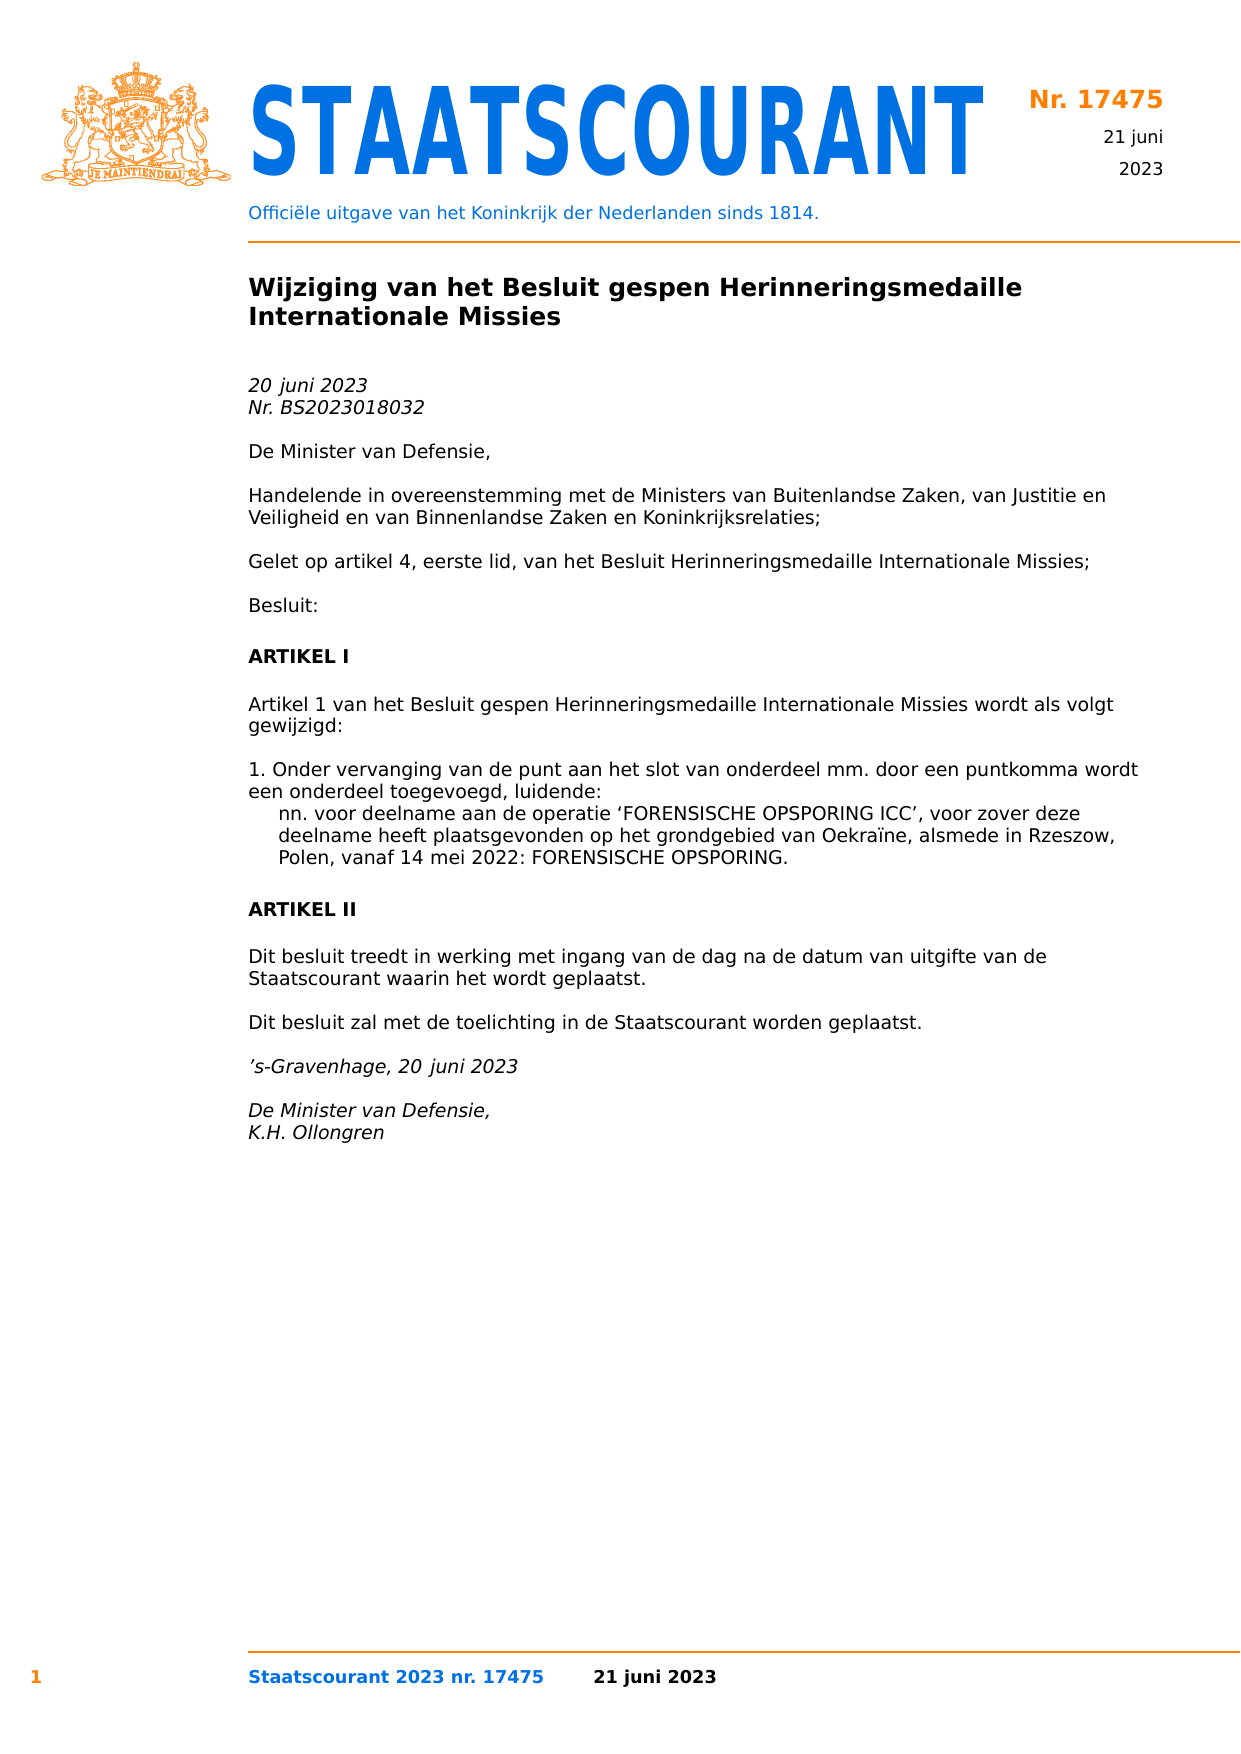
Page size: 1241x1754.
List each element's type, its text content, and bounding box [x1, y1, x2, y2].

table_header Nr. 17475 [998, 62, 1240, 121]
text Dit besluit treedt in werking met ingang van de dag na de datum van uitgifte van de Staatscourant waarin het wordt geplaatst. [248, 946, 1163, 990]
text Gelet op artikel 4, eerste lid, van het Besluit Herinneringsmedaille Internationale Missies; [248, 551, 1163, 573]
text Nr. BS2023018032 [248, 397, 1163, 419]
table_cell 21 juni [998, 121, 1240, 153]
text 20 juni 2023 [248, 375, 1163, 397]
text Dit besluit zal met de toelichting in de Staatscourant worden geplaatst. [248, 1012, 1163, 1034]
table_header STAATSCOURANT [248, 62, 998, 203]
text De Minister van Defensie, K.H. Ollongren [248, 1100, 1163, 1144]
subtitle ARTIKEL I [248, 646, 1163, 668]
text nn. voor deelname aan de operatie ‘FORENSISCHE OPSPORING ICC’, voor zover deze deelname heeft plaatsgevonden op het grondgebied van Oekraïne, alsmede in Rzeszow, Polen, vanaf 14 mei 2022: FORENSISCHE OPSPORING. [278, 803, 1163, 869]
subtitle ARTIKEL II [248, 899, 1163, 921]
table_cell Officiële uitgave van het Koninkrijk der Nederlanden sinds 1814. [248, 203, 1240, 241]
text 1. Onder vervanging van de punt aan het slot van onderdeel mm. door een puntkomma wordt een onderdeel toegevoegd, luidende: [248, 759, 1163, 803]
text ’s-Gravenhage, 20 juni 2023 [248, 1056, 1163, 1078]
picture [41, 62, 231, 186]
text Besluit: [248, 594, 1163, 616]
text Artikel 1 van het Besluit gespen Herinneringsmedaille Internationale Missies wordt als volgt gewijzigd: [248, 693, 1163, 737]
text Handelende in overeenstemming met de Ministers van Buitenlandse Zaken, van Justitie en Veiligheid en van Binnenlandse Zaken en Koninkrijksrelaties; [248, 485, 1163, 529]
text De Minister van Defensie, [248, 441, 1163, 463]
table_header [25, 62, 248, 241]
subtitle Wijziging van het Besluit gespen Herinneringsmedaille Internationale Missies [248, 273, 1163, 331]
table_cell 2023 [998, 153, 1240, 203]
